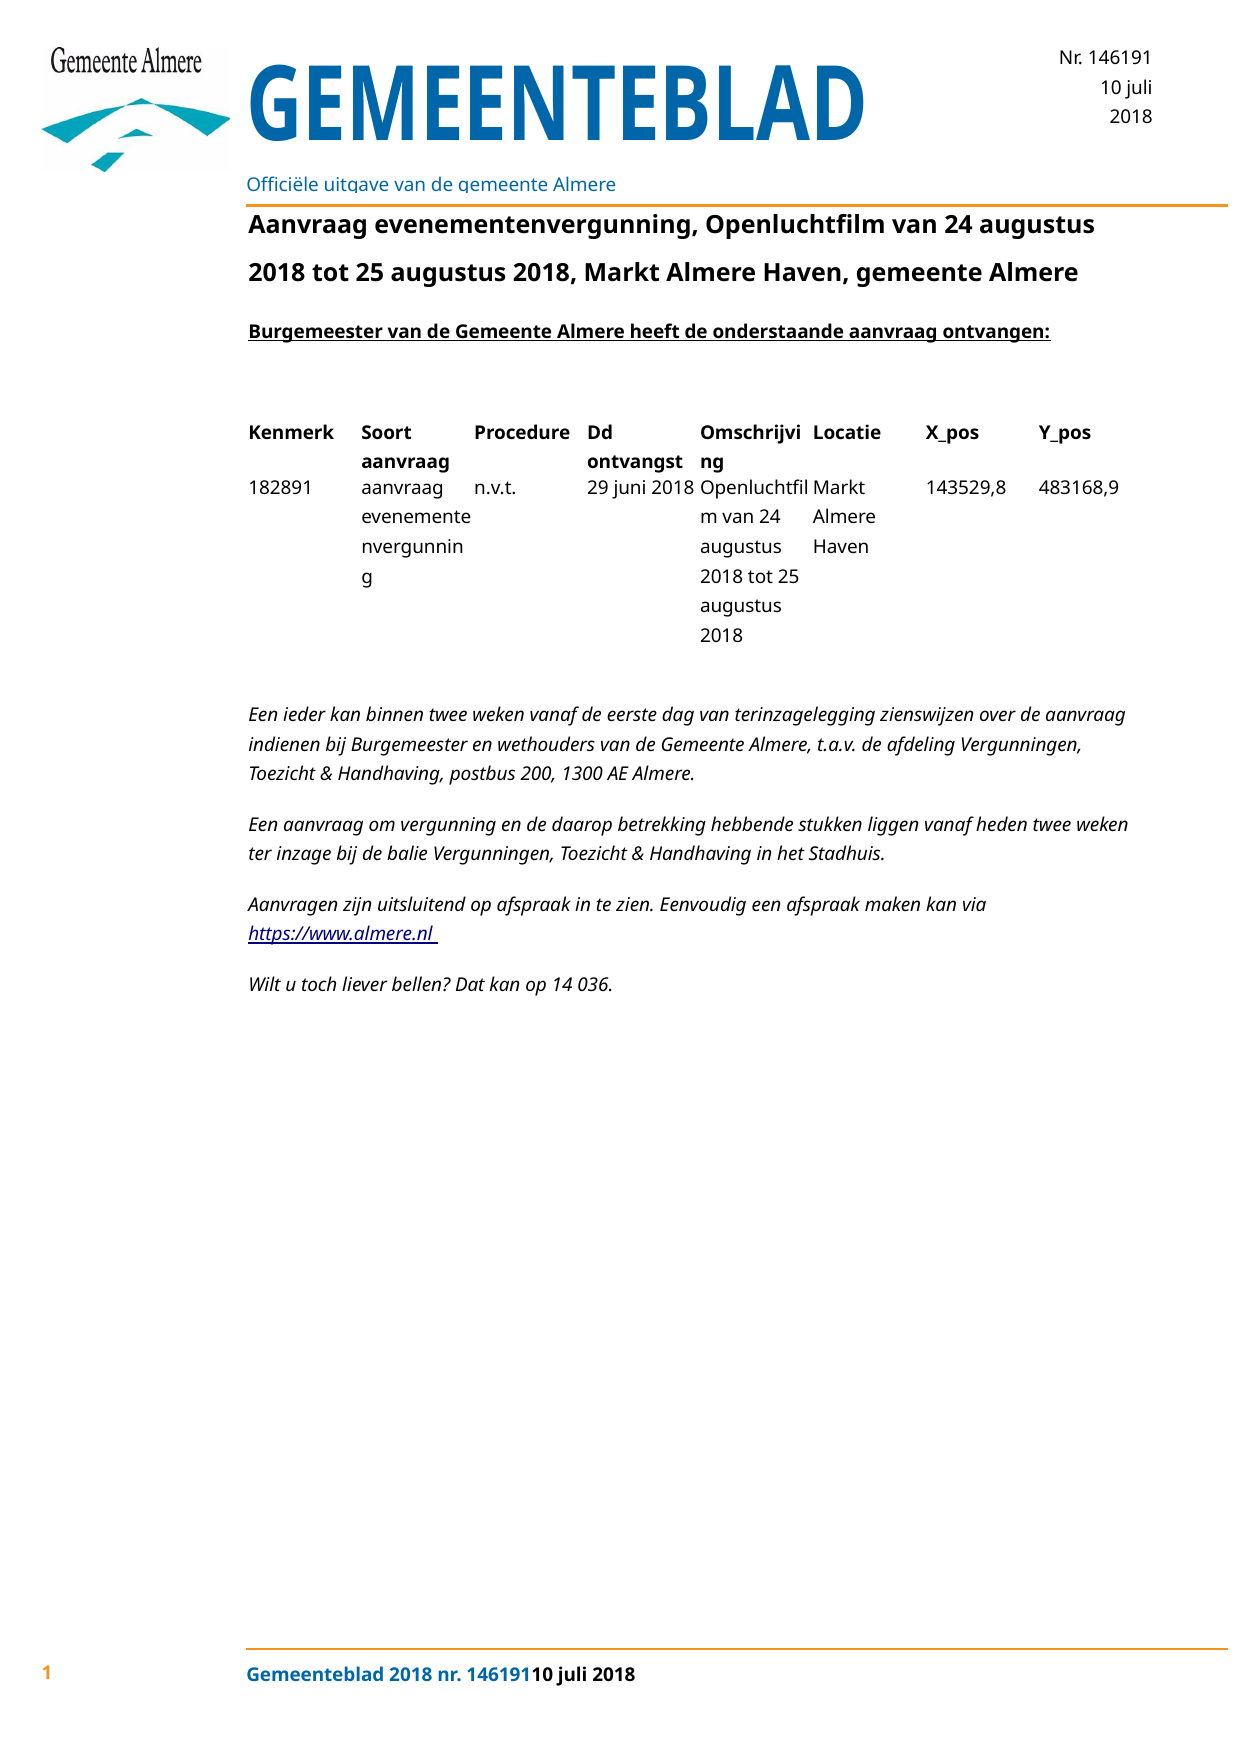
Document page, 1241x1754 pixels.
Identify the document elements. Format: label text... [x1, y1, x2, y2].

text Burgemeester van de Gemeente Almere heeft de onderstaande aanvraag ontvangen: [248, 318, 1152, 344]
text Aanvragen zijn uitsluitend op afspraak in te zien. Eenvoudig een afspraak maken kan via https://www.almere.nl [248, 891, 1152, 946]
table_cell 182891 [248, 474, 361, 648]
table_cell aanvraag evenementenvergunning [361, 474, 474, 648]
table_header Soort aanvraag [361, 419, 474, 474]
table_header Procedure [474, 419, 587, 474]
text Wilt u toch liever bellen? Dat kan op 14 036. [248, 971, 1152, 997]
table_cell 143529,8 [926, 474, 1038, 648]
table_header Dd ontvangst [587, 419, 700, 474]
table_cell n.v.t. [474, 474, 587, 648]
table_header Locatie [813, 419, 926, 474]
table_cell Openluchtfilm van 24 augustus 2018 tot 25 augustus 2018 [700, 474, 813, 648]
table_cell 483168,9 [1039, 474, 1152, 648]
table_header Omschrijving [700, 419, 813, 474]
text Aanvraag evenementenvergunning, Openluchtfilm van 24 augustus 2018 tot 25 augustus 2018, Markt Almere Haven, gemeente Almere [248, 207, 1152, 288]
table_header Kenmerk [248, 419, 361, 474]
table_cell Markt Almere Haven [813, 474, 926, 648]
text Een ieder kan binnen twee weken vanaf de eerste dag van terinzagelegging zienswijzen over de aanvraag indienen bij Burgemeester en wethouders van de Gemeente Almere, t.a.v. de afdeling Vergunningen, Toezicht & Handhaving, postbus 200, 1300 AE Almere. [248, 701, 1152, 786]
table_header Y_pos [1039, 419, 1152, 474]
table_cell 29 juni 2018 [587, 474, 700, 648]
picture [41, 47, 231, 172]
text Een aanvraag om vergunning en de daarop betrekking hebbende stukken liggen vanaf heden twee weken ter inzage bij de balie Vergunningen, Toezicht & Handhaving in het Stadhuis. [248, 811, 1152, 866]
table_header X_pos [926, 419, 1038, 474]
